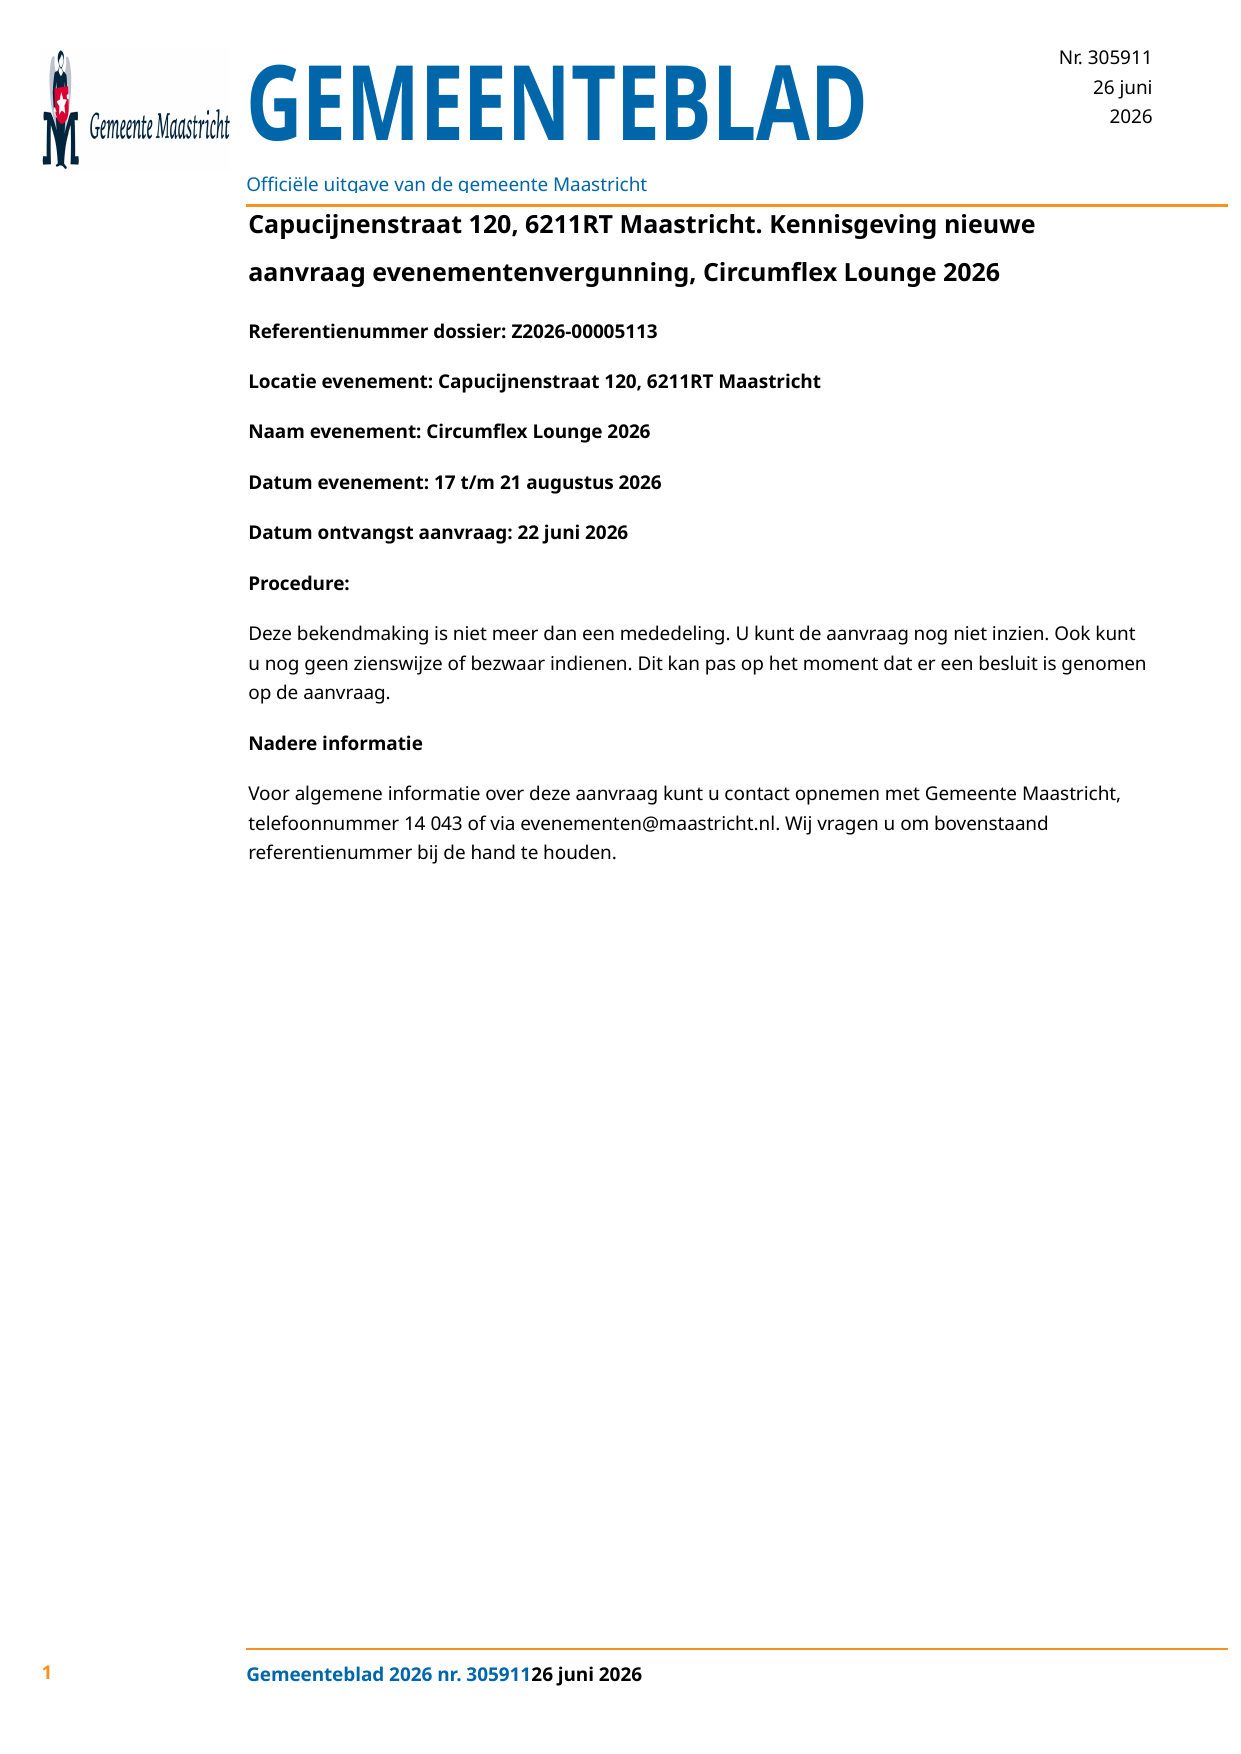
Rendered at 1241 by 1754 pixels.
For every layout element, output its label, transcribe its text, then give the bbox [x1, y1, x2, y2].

picture [41, 47, 231, 172]
text Capucijnenstraat 120, 6211RT Maastricht. Kennisgeving nieuwe aanvraag evenementenvergunning, Circumflex Lounge 2026 [248, 207, 1152, 288]
text Voor algemene informatie over deze aanvraag kunt u contact opnemen met Gemeente Maastricht, telefoonnummer 14 043 of via evenementen@maastricht.nl. Wij vragen u om bovenstaand referentienummer bij de hand te houden. [248, 780, 1152, 865]
text Nadere informatie [248, 730, 1152, 756]
text Locatie evenement: Capucijnenstraat 120, 6211RT Maastricht [248, 368, 1152, 394]
text Datum ontvangst aanvraag: 22 juni 2026 [248, 519, 1152, 545]
text Referentienummer dossier: Z2026-00005113 [248, 318, 1152, 344]
text Datum evenement: 17 t/m 21 augustus 2026 [248, 469, 1152, 495]
text Procedure: [248, 570, 1152, 596]
text Naam evenement: Circumflex Lounge 2026 [248, 419, 1152, 444]
text Deze bekendmaking is niet meer dan een mededeling. U kunt de aanvraag nog niet inzien. Ook kunt u nog geen zienswijze of bezwaar indienen. Dit kan pas op het moment dat er een besluit is genomen op de aanvraag. [248, 620, 1152, 705]
